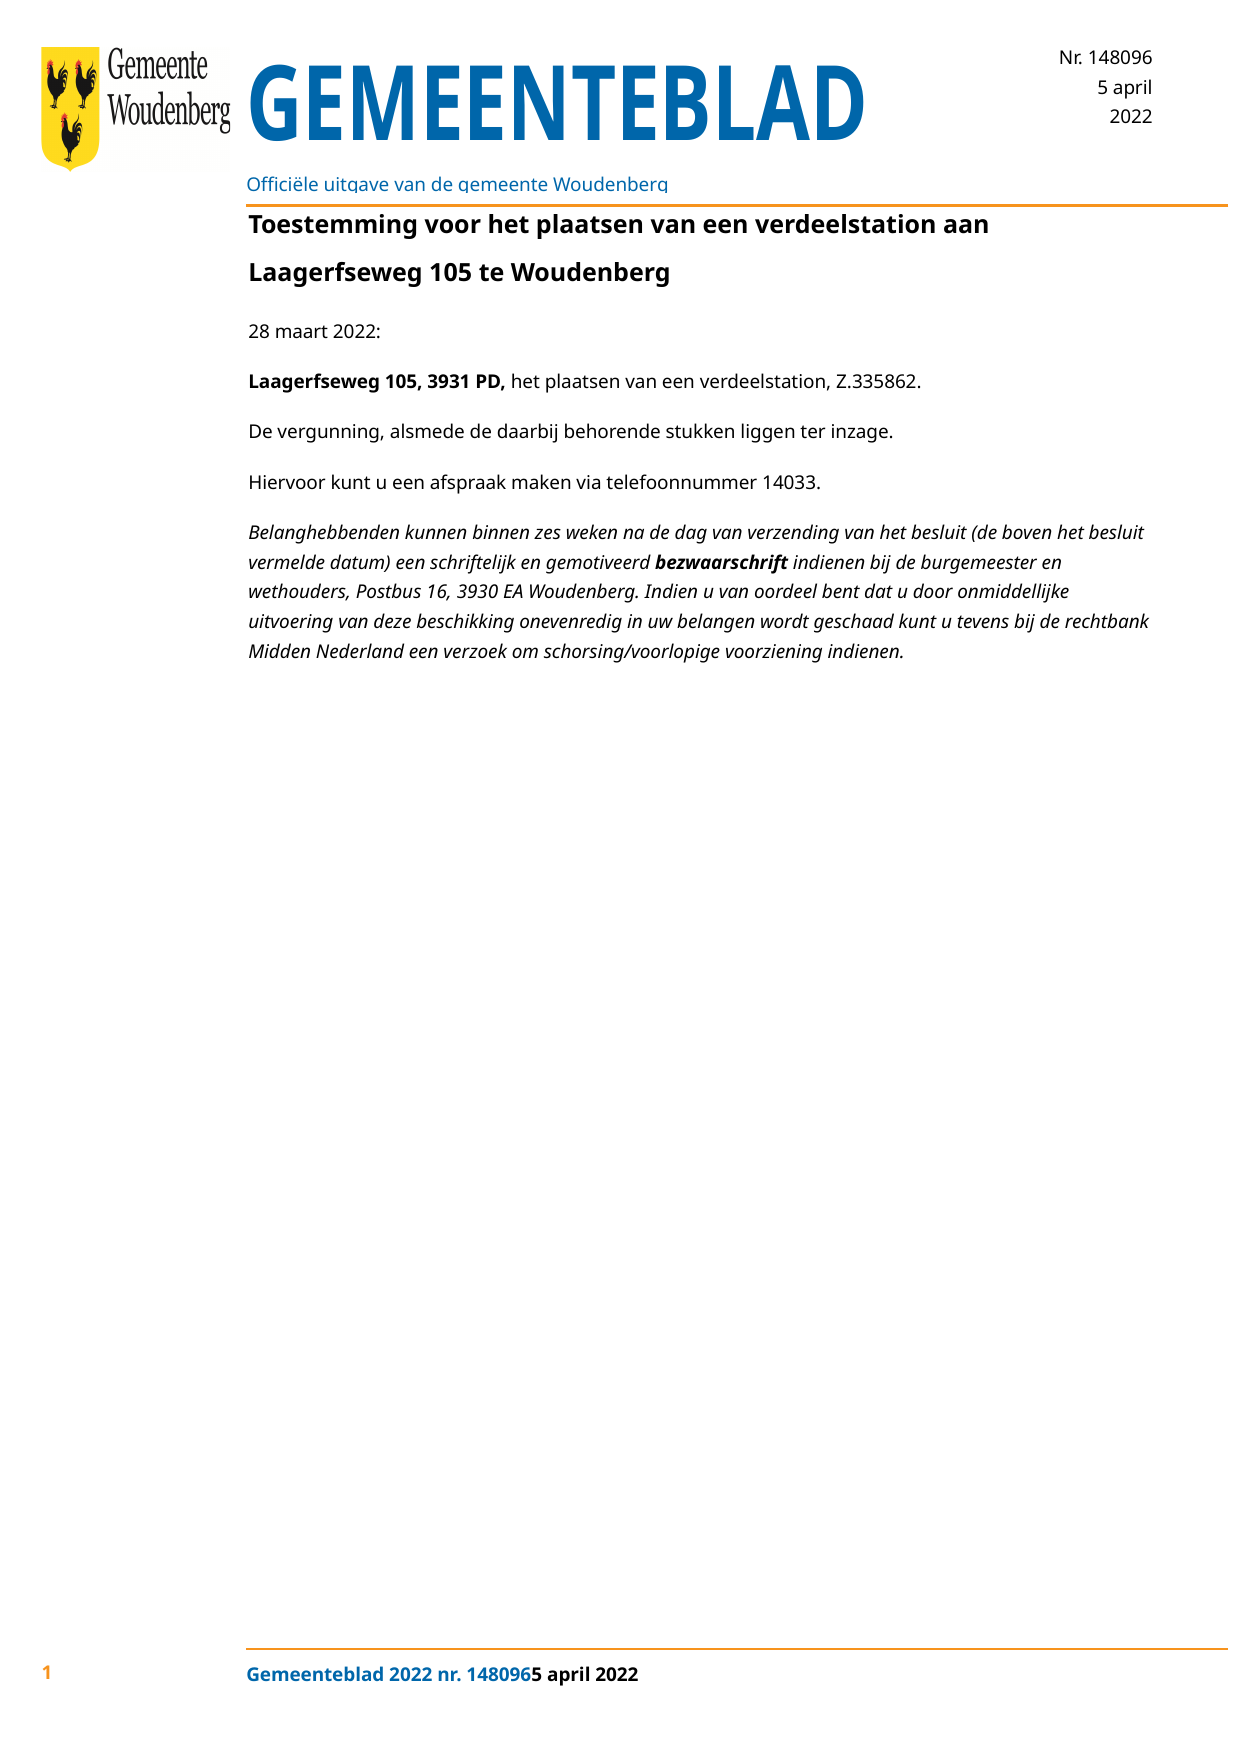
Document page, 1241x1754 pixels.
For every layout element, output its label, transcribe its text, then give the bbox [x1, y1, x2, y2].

text Laagerfseweg 105, 3931 PD, het plaatsen van een verdeelstation, Z.335862. [248, 368, 1152, 394]
text Belanghebbenden kunnen binnen zes weken na de dag van verzending van het besluit (de boven het besluit vermelde datum) een schriftelijk en gemotiveerd bezwaarschrift indienen bij de burgemeester en wethouders, Postbus 16, 3930 EA Woudenberg. Indien u van oordeel bent dat u door onmiddellijke uitvoering van deze beschikking onevenredig in uw belangen wordt geschaad kunt u tevens bij de rechtbank Midden Nederland een verzoek om schorsing/voorlopige voorziening indienen. [248, 519, 1152, 664]
text 28 maart 2022: [248, 318, 1152, 344]
text Hiervoor kunt u een afspraak maken via telefoonnummer 14033. [248, 469, 1152, 495]
text Toestemming voor het plaatsen van een verdeelstation aan Laagerfseweg 105 te Woudenberg [248, 207, 1152, 288]
text De vergunning, alsmede de daarbij behorende stukken liggen ter inzage. [248, 419, 1152, 444]
picture [41, 47, 231, 172]
